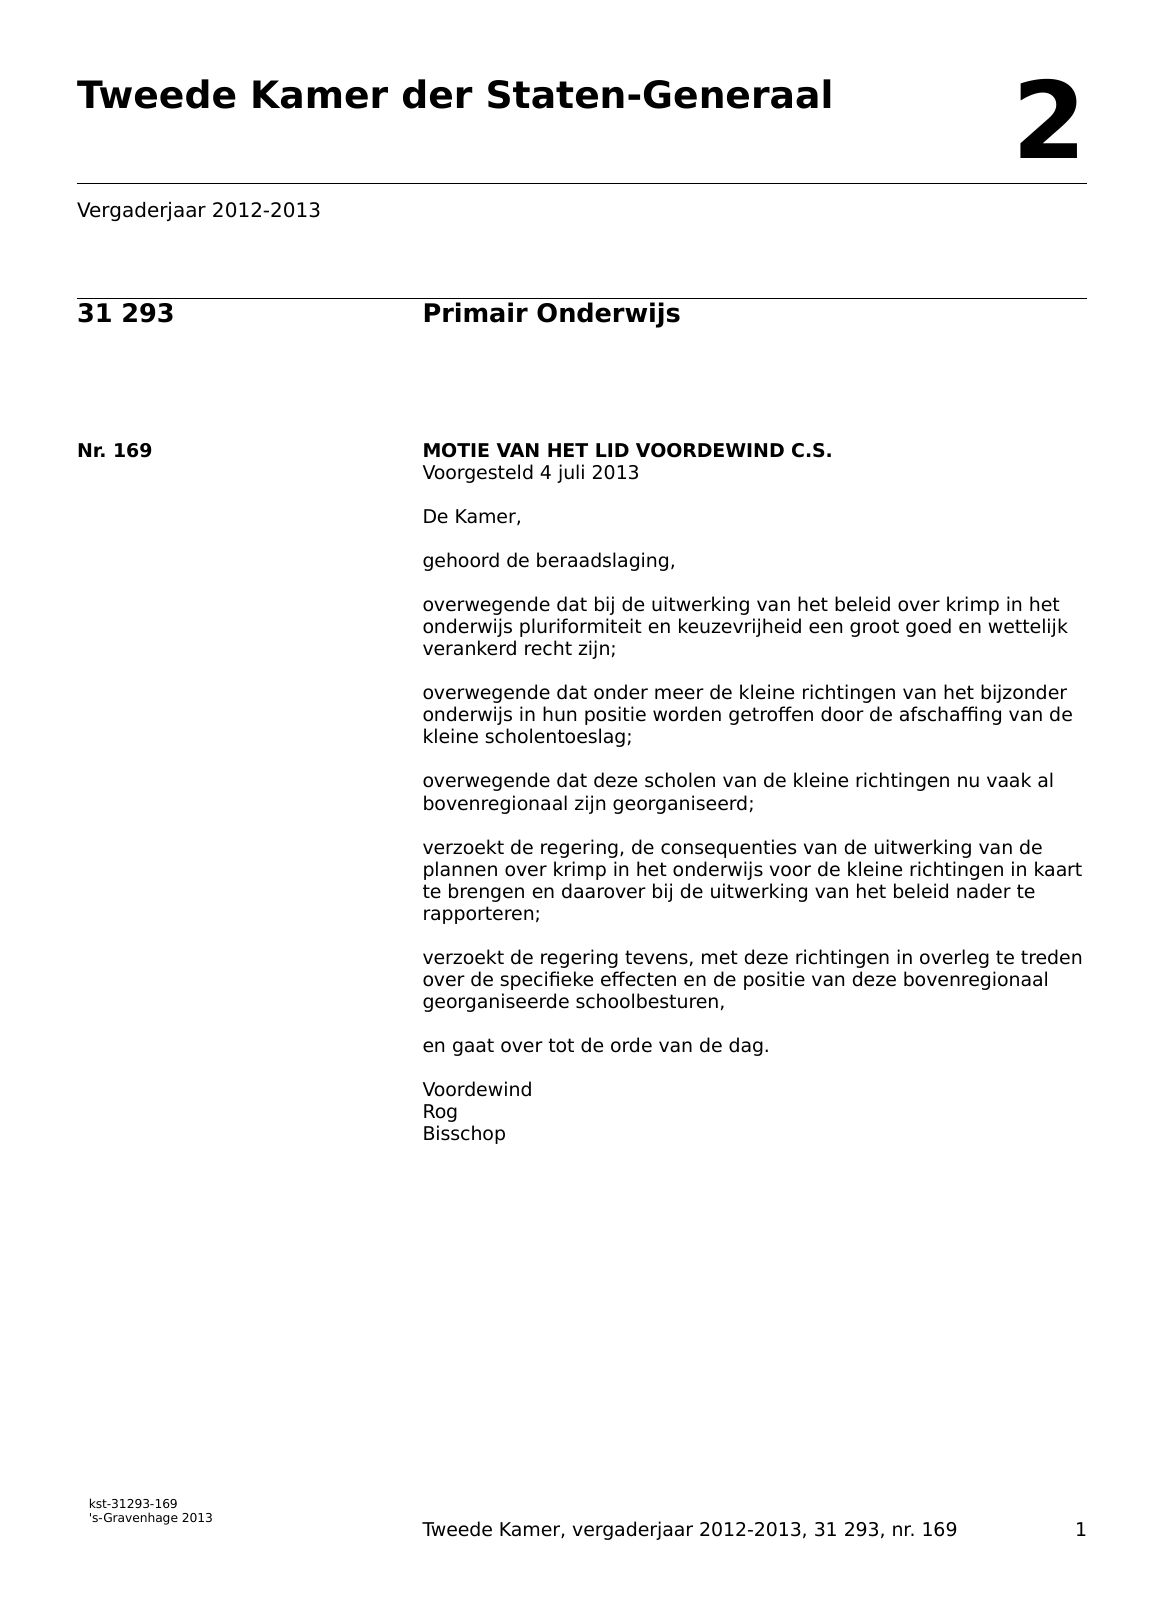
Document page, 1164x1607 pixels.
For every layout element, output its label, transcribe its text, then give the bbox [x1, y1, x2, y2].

text Voordewind [422, 1079, 1087, 1101]
text overwegende dat bij de uitwerking van het beleid over krimp in het onderwijs pluriformiteit en keuzevrijheid een groot goed en wettelijk verankerd recht zijn; [422, 594, 1087, 660]
text Voorgesteld 4 juli 2013 [422, 462, 1087, 484]
table_header Tweede Kamer der Staten-Generaal [77, 59, 886, 183]
table_cell Vergaderjaar 2012-2013 [77, 184, 1087, 298]
subtitle 31 293 Primair Onderwijs [77, 299, 1087, 329]
text overwegende dat deze scholen van de kleine richtingen nu vaak al bovenregionaal zijn georganiseerd; [422, 770, 1087, 814]
text De Kamer, [422, 506, 1087, 528]
text verzoekt de regering tevens, met deze richtingen in overleg te treden over de specifieke effecten en de positie van deze bovenregionaal georganiseerde schoolbesturen, [422, 947, 1087, 1013]
table_header 2 [886, 59, 1087, 183]
text overwegende dat onder meer de kleine richtingen van het bijzonder onderwijs in hun positie worden getroffen door de afschaffing van de kleine scholentoeslag; [422, 682, 1087, 748]
subtitle Nr. 169 MOTIE VAN HET LID VOORDEWIND C.S. [77, 440, 1087, 462]
text kst-31293-169 [88, 1497, 323, 1511]
text 's-Gravenhage 2013 [88, 1511, 323, 1525]
text gehoord de beraadslaging, [422, 550, 1087, 572]
text Rog [422, 1101, 1087, 1123]
text Bisschop [422, 1123, 1087, 1145]
text en gaat over tot de orde van de dag. [422, 1035, 1087, 1057]
text verzoekt de regering, de consequenties van de uitwerking van de plannen over krimp in het onderwijs voor de kleine richtingen in kaart te brengen en daarover bij de uitwerking van het beleid nader te rapporteren; [422, 837, 1087, 924]
